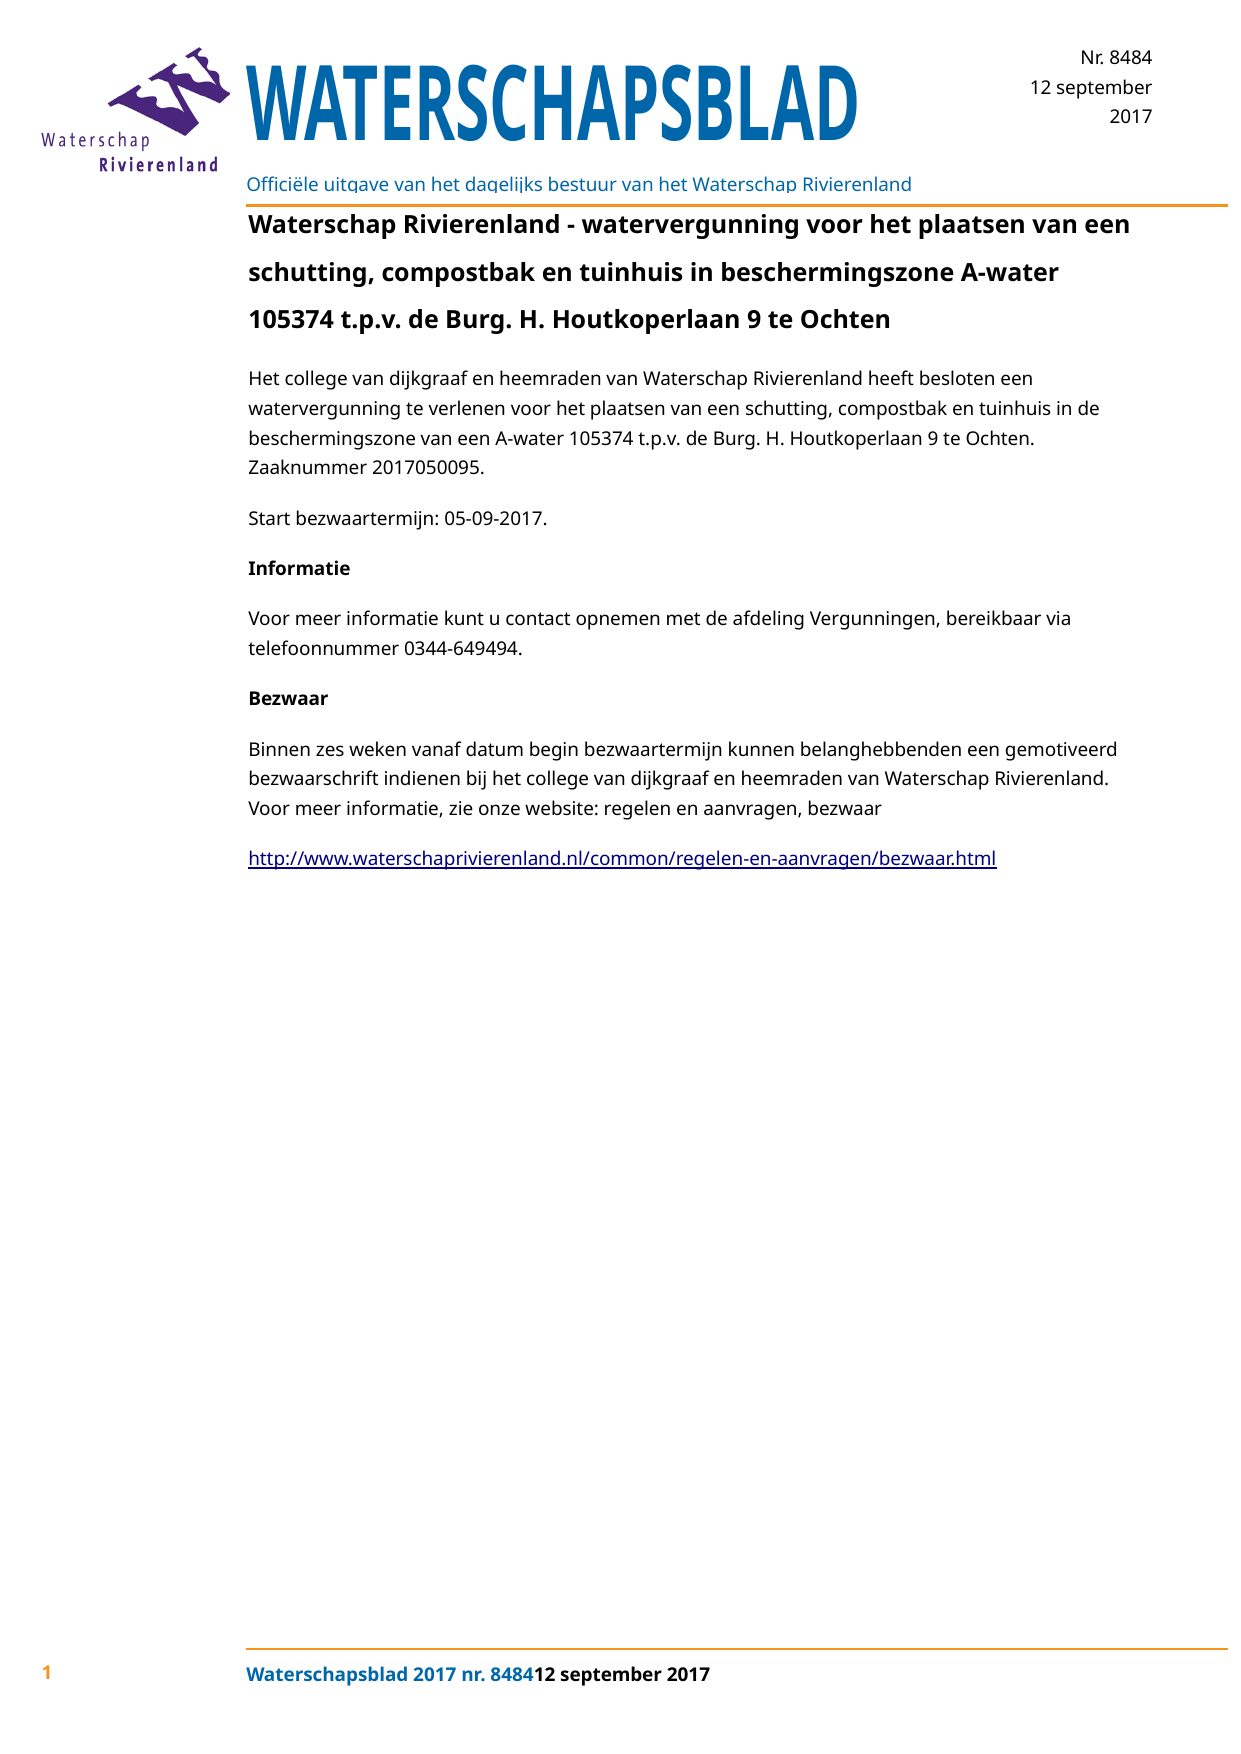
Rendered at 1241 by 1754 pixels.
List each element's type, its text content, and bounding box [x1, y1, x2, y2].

text http://www.waterschaprivierenland.nl/common/regelen-en-aanvragen/bezwaar.html [248, 846, 1152, 871]
picture [41, 47, 231, 172]
text Waterschap Rivierenland - watervergunning voor het plaatsen van een schutting, compostbak en tuinhuis in beschermingszone A-water 105374 t.p.v. de Burg. H. Houtkoperlaan 9 te Ochten [248, 207, 1152, 336]
text Start bezwaartermijn: 05-09-2017. [248, 505, 1152, 530]
text Informatie [248, 555, 1152, 581]
text Binnen zes weken vanaf datum begin bezwaartermijn kunnen belanghebbenden een gemotiveerd bezwaarschrift indienen bij het college van dijkgraaf en heemraden van Waterschap Rivierenland. Voor meer informatie, zie onze website: regelen en aanvragen, bezwaar [248, 736, 1152, 821]
text Bezwaar [248, 686, 1152, 711]
text Het college van dijkgraaf en heemraden van Waterschap Rivierenland heeft besloten een watervergunning te verlenen voor het plaatsen van een schutting, compostbak en tuinhuis in de beschermingszone van een A-water 105374 t.p.v. de Burg. H. Houtkoperlaan 9 te Ochten. Zaaknummer 2017050095. [248, 366, 1152, 480]
text Voor meer informatie kunt u contact opnemen met de afdeling Vergunningen, bereikbaar via telefoonnummer 0344-649494. [248, 606, 1152, 661]
